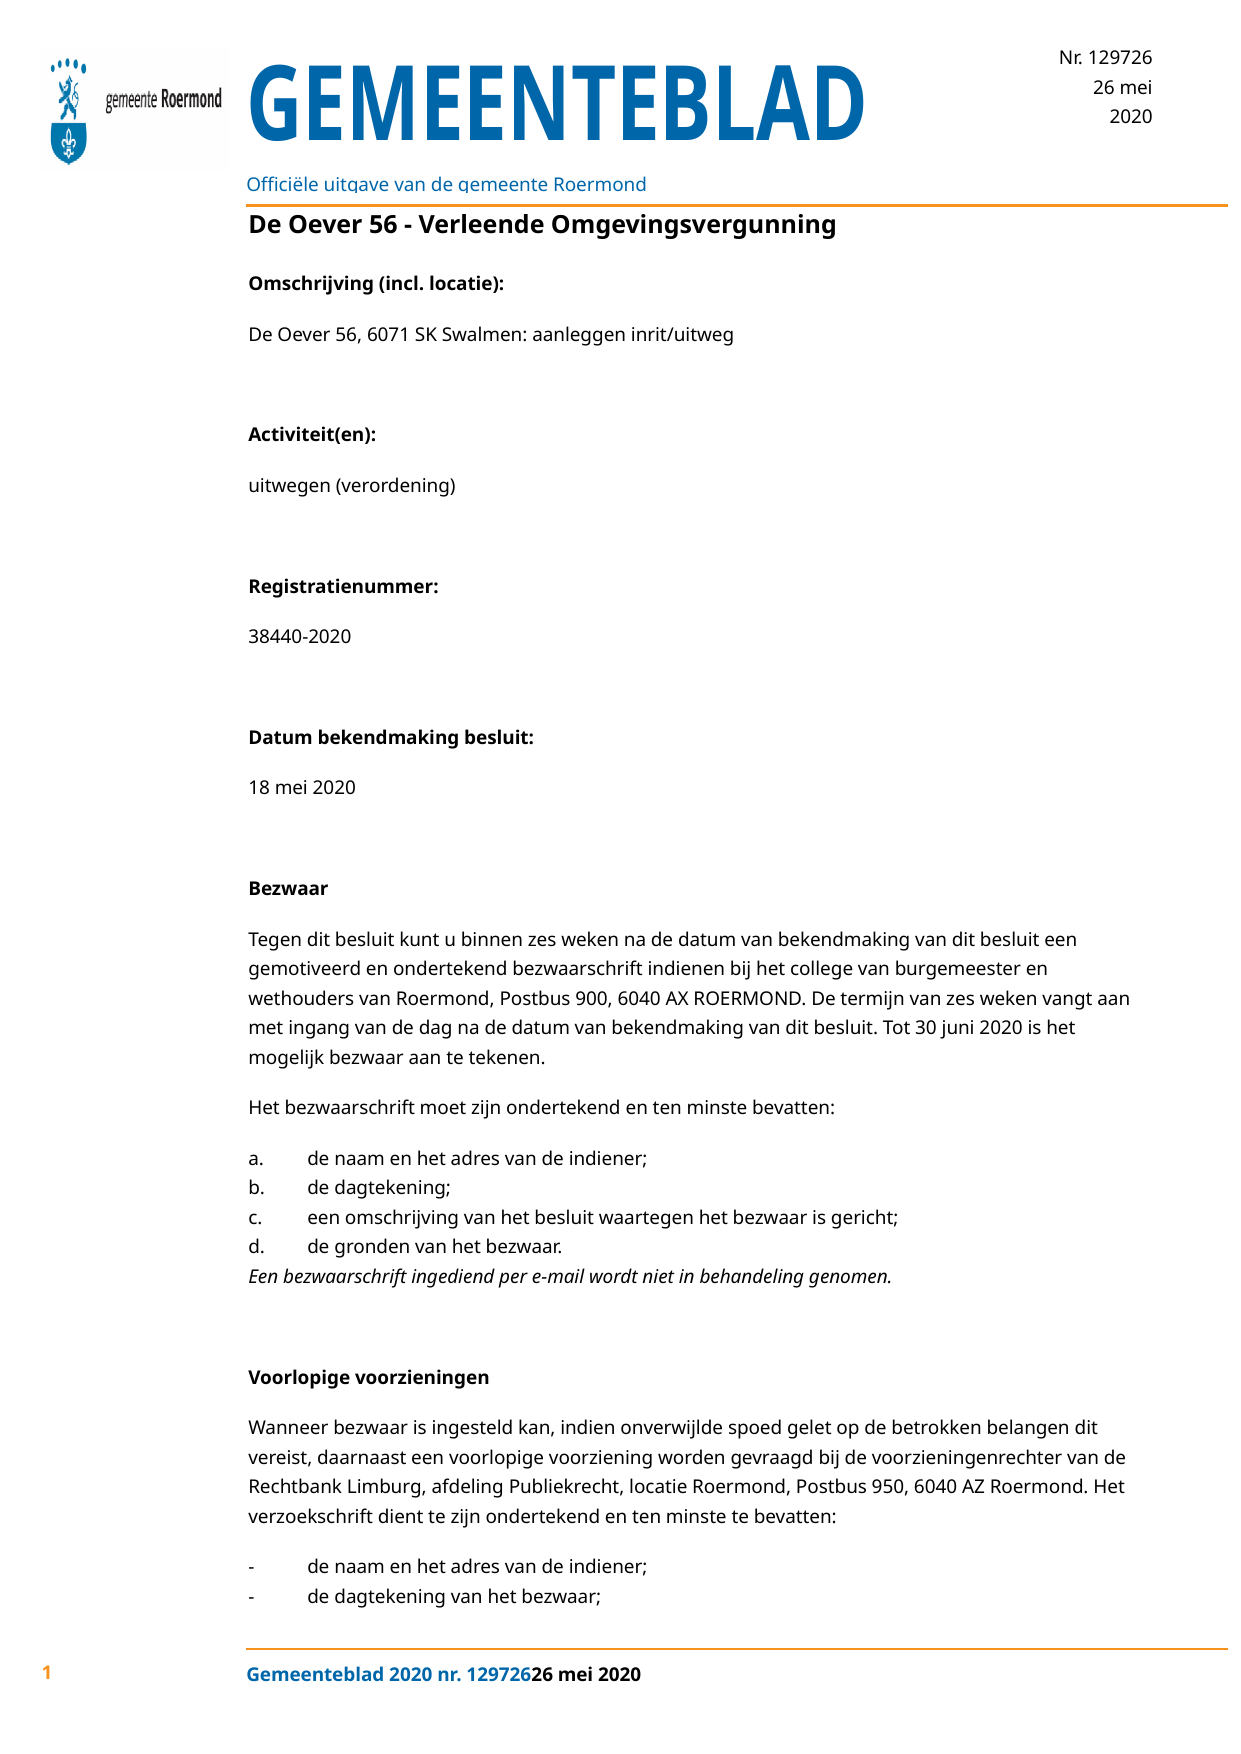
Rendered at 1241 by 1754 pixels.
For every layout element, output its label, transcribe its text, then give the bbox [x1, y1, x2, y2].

text Tegen dit besluit kunt u binnen zes weken na de datum van bekendmaking van dit besluit een gemotiveerd en ondertekend bezwaarschrift indienen bij het college van burgemeester en wethouders van Roermond, Postbus 900, 6040 AX ROERMOND. De termijn van zes weken vangt aan met ingang van de dag na de datum van bekendmaking van dit besluit. Tot 30 juni 2020 is het mogelijk bezwaar aan te tekenen. [248, 926, 1152, 1070]
text 38440-2020 [248, 623, 1152, 649]
text Bezwaar [248, 875, 1152, 901]
list de naam en het adres van de indiener; [248, 1554, 1152, 1579]
text 18 mei 2020 [248, 774, 1152, 800]
text De Oever 56, 6071 SK Swalmen: aanleggen inrit/uitweg [248, 321, 1152, 346]
text Omschrijving (incl. locatie): [248, 270, 1152, 296]
text Een bezwaarschrift ingediend per e-mail wordt niet in behandeling genomen. [248, 1263, 1152, 1289]
text uitwegen (verordening) [248, 472, 1152, 498]
text Voorlopige voorzieningen [248, 1364, 1152, 1390]
text Datum bekendmaking besluit: [248, 724, 1152, 750]
list de dagtekening; [248, 1174, 1152, 1200]
text Activiteit(en): [248, 422, 1152, 447]
text Registratienummer: [248, 573, 1152, 598]
list de dagtekening van het bezwaar; [248, 1583, 1152, 1609]
list een omschrijving van het besluit waartegen het bezwaar is gericht; [248, 1204, 1152, 1230]
list de gronden van het bezwaar. [248, 1234, 1152, 1259]
text De Oever 56 - Verleende Omgevingsvergunning [248, 207, 1152, 241]
text Wanneer bezwaar is ingesteld kan, indien onverwijlde spoed gelet op de betrokken belangen dit vereist, daarnaast een voorlopige voorziening worden gevraagd bij de voorzieningenrechter van de Rechtbank Limburg, afdeling Publiekrecht, locatie Roermond, Postbus 950, 6040 AZ Roermond. Het verzoekschrift dient te zijn ondertekend en ten minste te bevatten: [248, 1414, 1152, 1529]
text Het bezwaarschrift moet zijn ondertekend en ten minste bevatten: [248, 1094, 1152, 1120]
list de naam en het adres van de indiener; [248, 1145, 1152, 1171]
picture [41, 47, 231, 172]
